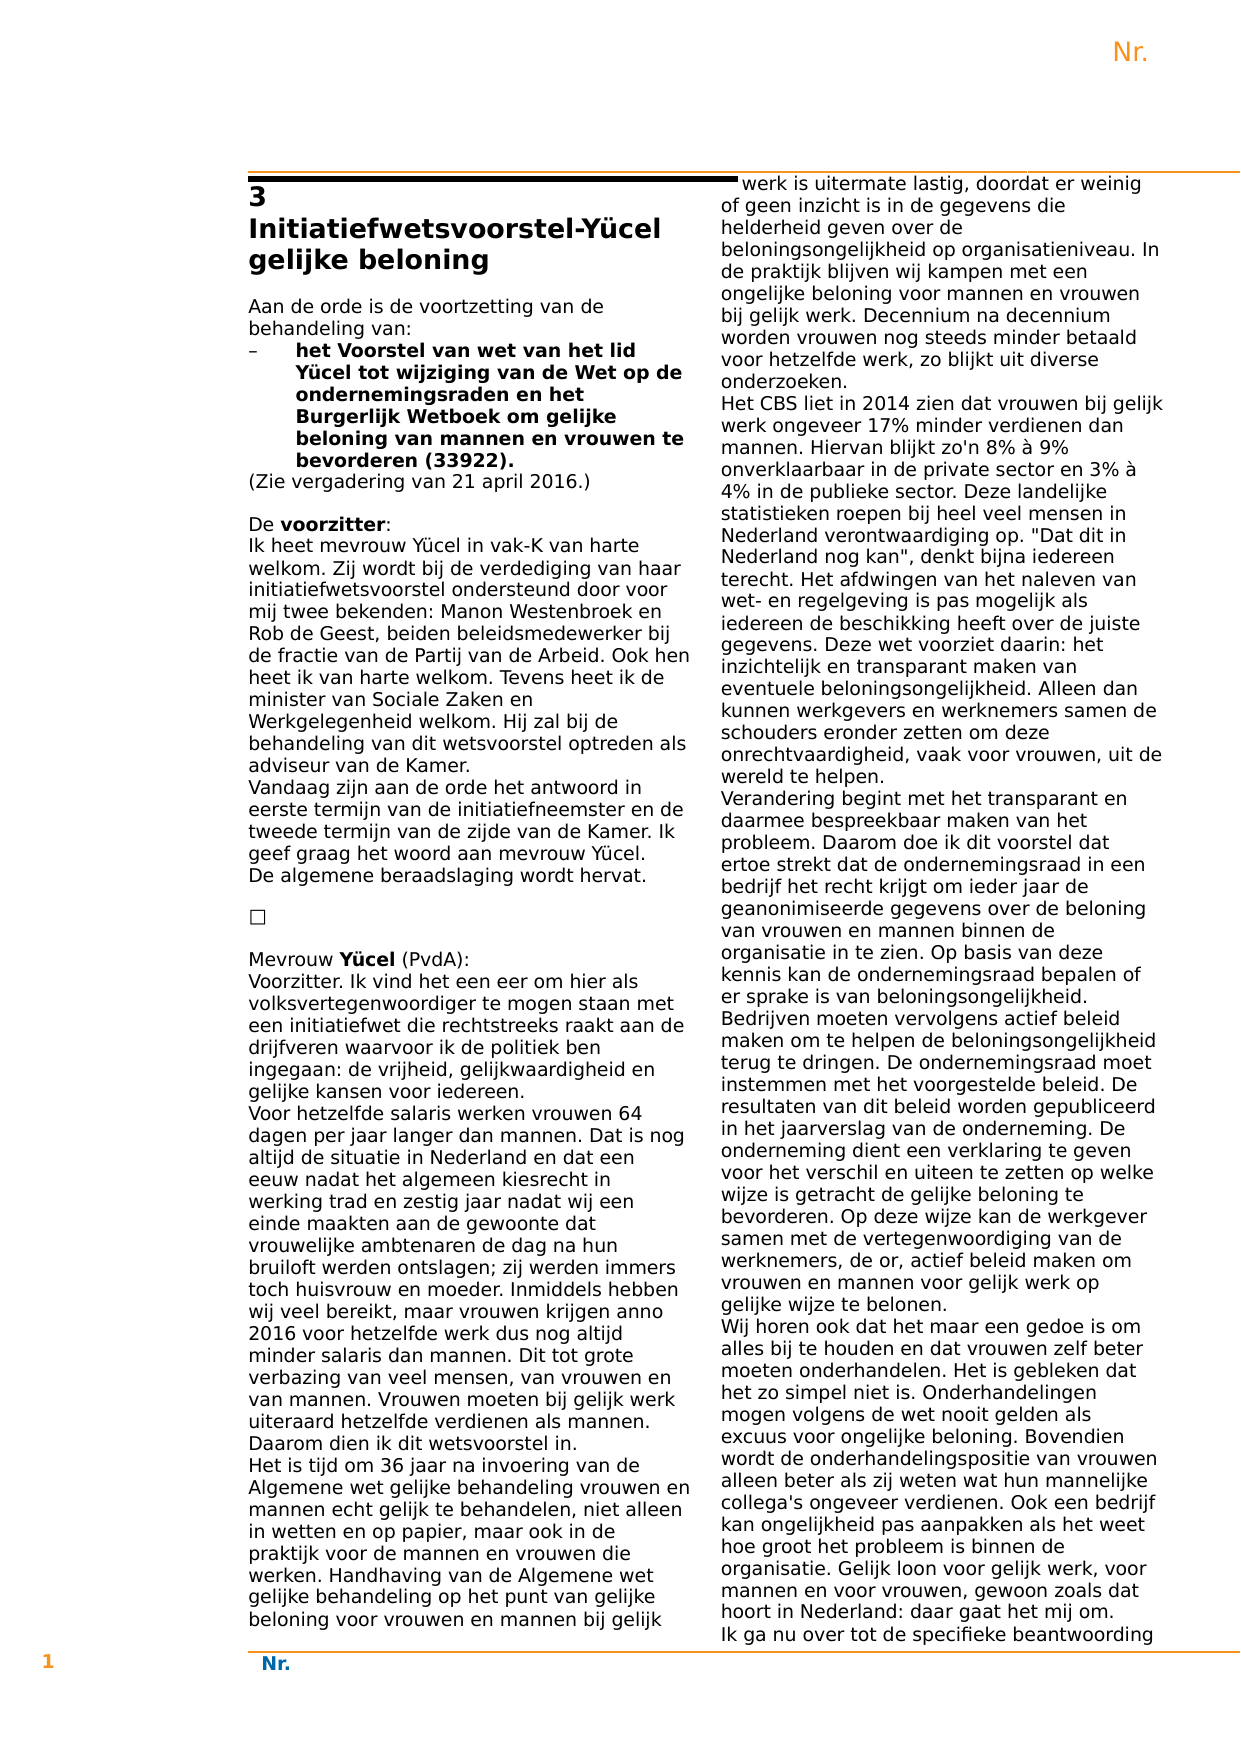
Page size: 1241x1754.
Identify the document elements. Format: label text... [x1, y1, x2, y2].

text Voorzitter. Ik vind het een eer om hier als volksvertegenwoordiger te mogen staan met een initiatiefwet die rechtstreeks raakt aan de drijfveren waarvoor ik de politiek ben ingegaan: de vrijheid, gelijkwaardigheid en gelijke kansen voor iedereen. [248, 971, 691, 1103]
text (Zie vergadering van 21 april 2016.) [248, 471, 691, 493]
text Mevrouw Yücel (PvdA): [248, 949, 691, 971]
list het Voorstel van wet van het lid Yücel tot wijziging van de Wet op de ondernemingsraden en het Burgerlijk Wetboek om gelijke beloning van mannen en vrouwen te bevorderen (33922). [248, 339, 691, 471]
text Het CBS liet in 2014 zien dat vrouwen bij gelijk werk ongeveer 17% minder verdienen dan mannen. Hiervan blijkt zo'n 8% à 9% onverklaarbaar in de private sector en 3% à 4% in de publieke sector. Deze landelijke statistieken roepen bij heel veel mensen in Nederland verontwaardiging op. "Dat dit in Nederland nog kan", denkt bijna iedereen terecht. Het afdwingen van het naleven van wet- en regelgeving is pas mogelijk als iedereen de beschikking heeft over de juiste gegevens. Deze wet voorziet daarin: het inzichtelijk en transparant maken van eventuele beloningsongelijkheid. Alleen dan kunnen werkgevers en werknemers samen de schouders eronder zetten om deze onrechtvaardigheid, vaak voor vrouwen, uit de wereld te helpen. [721, 393, 1163, 788]
text Wij horen ook dat het maar een gedoe is om alles bij te houden en dat vrouwen zelf beter moeten onderhandelen. Het is gebleken dat het zo simpel niet is. Onderhandelingen mogen volgens de wet nooit gelden als excuus voor ongelijke beloning. Bovendien wordt de onderhandelingspositie van vrouwen alleen beter als zij weten wat hun mannelijke collega's ongeveer verdienen. Ook een bedrijf kan ongelijkheid pas aanpakken als het weet hoe groot het probleem is binnen de organisatie. Gelijk loon voor gelijk werk, voor mannen en voor vrouwen, gewoon zoals dat hoort in Nederland: daar gaat het mij om. [721, 1316, 1163, 1623]
text Verandering begint met het transparant en daarmee bespreekbaar maken van het probleem. Daarom doe ik dit voorstel dat ertoe strekt dat de ondernemingsraad in een bedrijf het recht krijgt om ieder jaar de geanonimiseerde gegevens over de beloning van vrouwen en mannen binnen de organisatie in te zien. Op basis van deze kennis kan de ondernemingsraad bepalen of er sprake is van beloningsongelijkheid. Bedrijven moeten vervolgens actief beleid maken om te helpen de beloningsongelijkheid terug te dringen. De ondernemingsraad moet instemmen met het voorgestelde beleid. De resultaten van dit beleid worden gepubliceerd in het jaarverslag van de onderneming. De onderneming dient een verklaring te geven voor het verschil en uiteen te zetten op welke wijze is getracht de gelijke beloning te bevorderen. Op deze wijze kan de werkgever samen met de vertegenwoordiging van de werknemers, de or, actief beleid maken om vrouwen en mannen voor gelijk werk op gelijke wijze te belonen. [721, 788, 1163, 1316]
text Het is tijd om 36 jaar na invoering van de Algemene wet gelijke behandeling vrouwen en mannen echt gelijk te behandelen, niet alleen in wetten en op papier, maar ook in de praktijk voor de mannen en vrouwen die werken. Handhaving van de Algemene wet gelijke behandeling op het punt van gelijke beloning voor vrouwen en mannen bij gelijk [248, 1454, 691, 1630]
text ⬜ [248, 907, 691, 929]
text Voor hetzelfde salaris werken vrouwen 64 dagen per jaar langer dan mannen. Dat is nog altijd de situatie in Nederland en dat een eeuw nadat het algemeen kiesrecht in werking trad en zestig jaar nadat wij een einde maakten aan de gewoonte dat vrouwelijke ambtenaren de dag na hun bruiloft werden ontslagen; zij werden immers toch huisvrouw en moeder. Inmiddels hebben wij veel bereikt, maar vrouwen krijgen anno 2016 voor hetzelfde werk dus nog altijd minder salaris dan mannen. Dit tot grote verbazing van veel mensen, van vrouwen en van mannen. Vrouwen moeten bij gelijk werk uiteraard hetzelfde verdienen als mannen. Daarom dien ik dit wetsvoorstel in. [248, 1103, 691, 1454]
text De voorzitter: [248, 513, 691, 535]
text De algemene beraadslaging wordt hervat. [248, 865, 691, 887]
title 3 Initiatiefwetsvoorstel-Yücel gelijke beloning [248, 182, 691, 276]
text Ik ga nu over tot de specifieke beantwoording [721, 1623, 1163, 1645]
text Aan de orde is de voortzetting van de behandeling van: [248, 296, 691, 339]
text werk is uitermate lastig, doordat er weinig of geen inzicht is in de gegevens die helderheid geven over de beloningsongelijkheid op organisatieniveau. In de praktijk blijven wij kampen met een ongelijke beloning voor mannen en vrouwen bij gelijk werk. Decennium na decennium worden vrouwen nog steeds minder betaald voor hetzelfde werk, zo blijkt uit diverse onderzoeken. [721, 173, 1163, 393]
text Vandaag zijn aan de orde het antwoord in eerste termijn van de initiatiefneemster en de tweede termijn van de zijde van de Kamer. Ik geef graag het woord aan mevrouw Yücel. [248, 777, 691, 865]
text Ik heet mevrouw Yücel in vak-K van harte welkom. Zij wordt bij de verdediging van haar initiatiefwetsvoorstel ondersteund door voor mij twee bekenden: Manon Westenbroek en Rob de Geest, beiden beleidsmedewerker bij de fractie van de Partij van de Arbeid. Ook hen heet ik van harte welkom. Tevens heet ik de minister van Sociale Zaken en Werkgelegenheid welkom. Hij zal bij de behandeling van dit wetsvoorstel optreden als adviseur van de Kamer. [248, 535, 691, 777]
